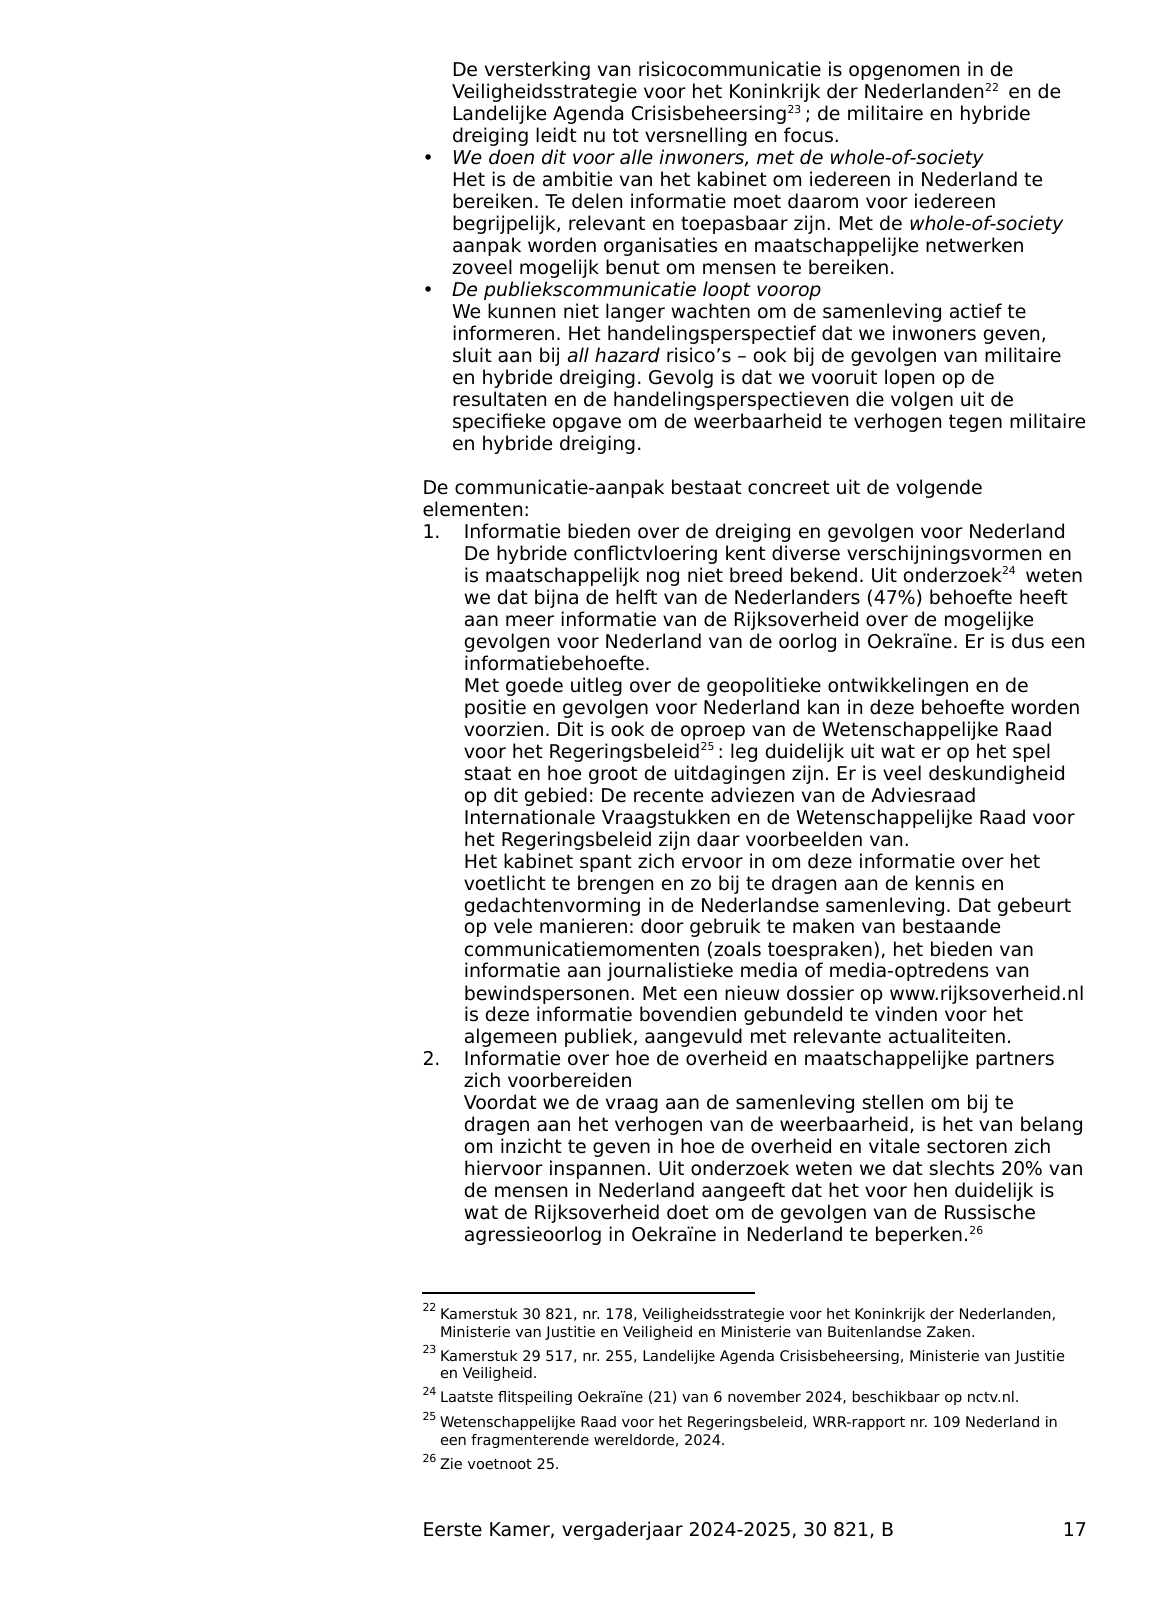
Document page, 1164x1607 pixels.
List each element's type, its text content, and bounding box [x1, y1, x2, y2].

text De hybride conflictvloering kent diverse verschijningsvormen en is maatschappelijk nog niet breed bekend. Uit onderzoek weten we dat bijna de helft van de Nederlanders (47%) behoefte heeft aan meer informatie van de Rijksoverheid over de mogelijke gevolgen voor Nederland van de oorlog in Oekraïne. Er is dus een informatiebehoefte. [464, 543, 1087, 675]
text Het is de ambitie van het kabinet om iedereen in Nederland te bereiken. Te delen informatie moet daarom voor iedereen begrijpelijk, relevant en toepasbaar zijn. Met de whole-of-society aanpak worden organisaties en maatschappelijke netwerken zoveel mogelijk benut om mensen te bereiken. [452, 169, 1087, 279]
text Wetenschappelijke Raad voor het Regeringsbeleid, WRR-rapport nr. 109 Nederland in een fragmenterende wereldorde, 2024. [422, 1410, 1087, 1449]
text Kamerstuk 29 517, nr. 255, Landelijke Agenda Crisisbeheersing, Ministerie van Justitie en Veiligheid. [422, 1343, 1087, 1382]
text Kamerstuk 30 821, nr. 178, Veiligheidsstrategie voor het Koninkrijk der Nederlanden, Ministerie van Justitie en Veiligheid en Ministerie van Buitenlandse Zaken. [422, 1302, 1087, 1341]
text De versterking van risicocommunicatie is opgenomen in de Veiligheidsstrategie voor het Koninkrijk der Nederlanden en de Landelijke Agenda Crisisbeheersing; de militaire en hybride dreiging leidt nu tot versnelling en focus. [452, 59, 1087, 147]
text De communicatie-aanpak bestaat concreet uit de volgende elementen: [422, 477, 1087, 521]
text Het kabinet spant zich ervoor in om deze informatie over het voetlicht te brengen en zo bij te dragen aan de kennis en gedachtenvorming in de Nederlandse samenleving. Dat gebeurt op vele manieren: door gebruik te maken van bestaande communicatiemomenten (zoals toespraken), het bieden van informatie aan journalistieke media of media-optredens van bewindspersonen. Met een nieuw dossier op www.rijksoverheid.nl is deze informatie bovendien gebundeld te vinden voor het algemeen publiek, aangevuld met relevante actualiteiten. [464, 851, 1087, 1048]
text • We doen dit voor alle inwoners, met de whole-of-society [422, 147, 1087, 169]
text Zie voetnoot 25. [422, 1452, 1087, 1474]
text Met goede uitleg over de geopolitieke ontwikkelingen en de positie en gevolgen voor Nederland kan in deze behoefte worden voorzien. Dit is ook de oproep van de Wetenschappelijke Raad voor het Regeringsbeleid: leg duidelijk uit wat er op het spel staat en hoe groot de uitdagingen zijn. Er is veel deskundigheid op dit gebied: De recente adviezen van de Adviesraad Internationale Vraagstukken en de Wetenschappelijke Raad voor het Regeringsbeleid zijn daar voorbeelden van. [464, 675, 1087, 851]
text Voordat we de vraag aan de samenleving stellen om bij te dragen aan het verhogen van de weerbaarheid, is het van belang om inzicht te geven in hoe de overheid en vitale sectoren zich hiervoor inspannen. Uit onderzoek weten we dat slechts 20% van de mensen in Nederland aangeeft dat het voor hen duidelijk is wat de Rijksoverheid doet om de gevolgen van de Russische agressieoorlog in Oekraïne in Nederland te beperken. [464, 1092, 1087, 1246]
text • De publiekscommunicatie loopt voorop [422, 279, 1087, 301]
text We kunnen niet langer wachten om de samenleving actief te informeren. Het handelingsperspectief dat we inwoners geven, sluit aan bij all hazard risico’s – ook bij de gevolgen van militaire en hybride dreiging. Gevolg is dat we vooruit lopen op de resultaten en de handelingsperspectieven die volgen uit de specifieke opgave om de weerbaarheid te verhogen tegen militaire en hybride dreiging. [452, 301, 1087, 455]
text 2. Informatie over hoe de overheid en maatschappelijke partners zich voorbereiden [422, 1048, 1087, 1092]
text Laatste flitspeiling Oekraïne (21) van 6 november 2024, beschikbaar op nctv.nl. [422, 1385, 1087, 1407]
text 1. Informatie bieden over de dreiging en gevolgen voor Nederland [422, 521, 1087, 543]
